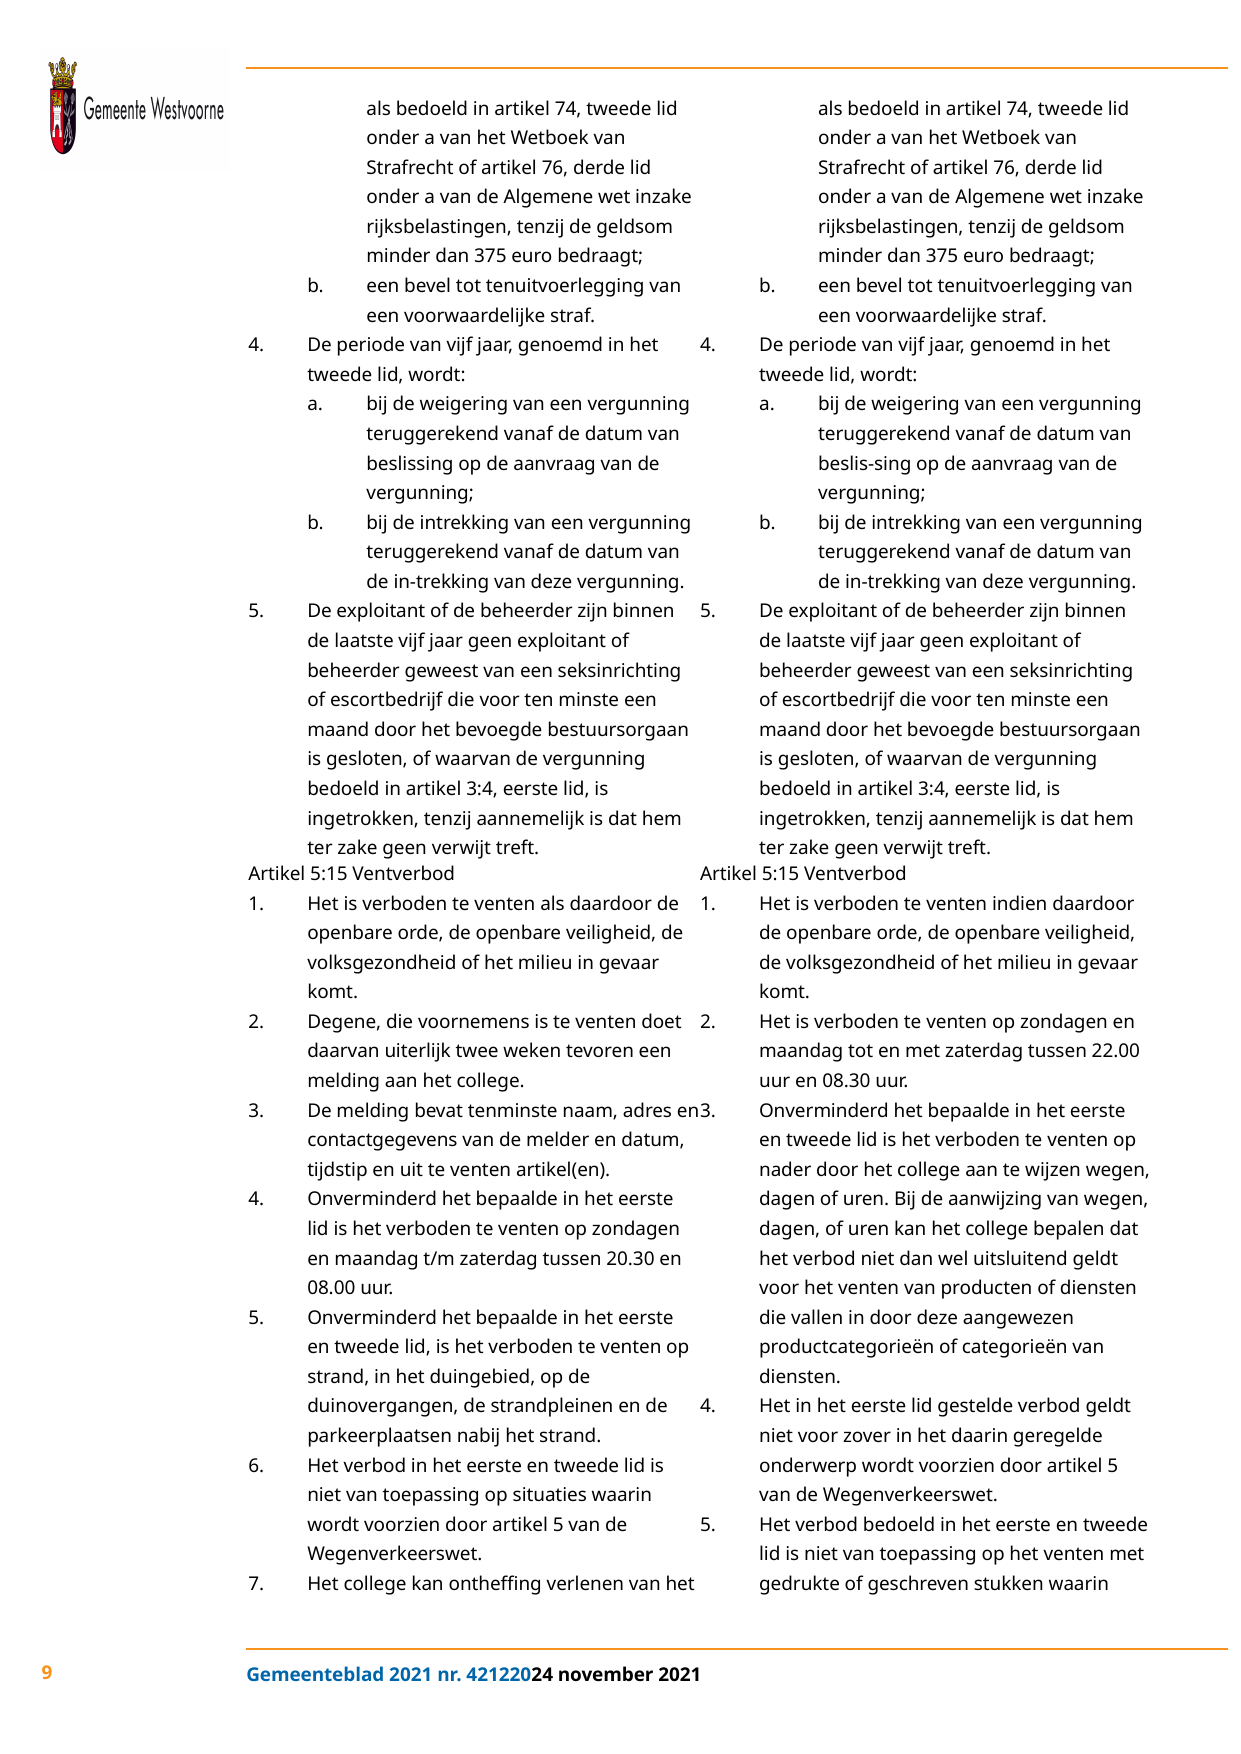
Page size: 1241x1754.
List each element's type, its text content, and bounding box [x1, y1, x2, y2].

picture [41, 47, 231, 172]
table_cell Artikel 5:15 Ventverbod Het is verboden te venten als daardoor de openbare orde, de openbare veiligheid, de volksgezondheid of het milieu in gevaar komt. Degene, die voornemens is te venten doet daarvan uiterlijk twee weken tevoren een melding aan het college. De melding bevat tenminste naam, adres en contactgegevens van de melder en datum, tijdstip en uit te venten artikel(en). Onverminderd het bepaalde in het eerste lid is het verboden te venten op zondagen en maandag t/m zaterdag tussen 20.30 en 08.00 uur. Onverminderd het bepaalde in het eerste en tweede lid, is het verboden te venten op strand, in het duingebied, op de duinovergangen, de strandpleinen en de parkeerplaatsen nabij het strand. Het verbod in het eerste en tweede lid is niet van toepassing op situaties waarin wordt voorzien door artikel 5 van de Wegenverkeerswet. Het college kan ontheffing verlenen van het [248, 860, 700, 1596]
table_cell Artikel 5:15 Ventverbod Het is verboden te venten indien daardoor de openbare orde, de openbare veiligheid, de volksgezondheid of het milieu in gevaar komt. Het is verboden te venten op zondagen en maandag tot en met zaterdag tussen 22.00 uur en 08.30 uur. Onverminderd het bepaalde in het eerste en tweede lid is het verboden te venten op nader door het college aan te wijzen wegen, dagen of uren. Bij de aanwijzing van wegen, dagen, of uren kan het college bepalen dat het verbod niet dan wel uitsluitend geldt voor het venten van producten of diensten die vallen in door deze aangewezen productcategorieën of categorieën van diensten. Het in het eerste lid gestelde verbod geldt niet voor zover in het daarin geregelde onderwerp wordt voorzien door artikel 5 van de Wegenverkeerswet. Het verbod bedoeld in het eerste en tweede lid is niet van toepassing op het venten met gedrukte of geschreven stukken waarin [700, 860, 1152, 1596]
table_cell als bedoeld in artikel 74, tweede lid onder a van het Wetboek van Strafrecht of artikel 76, derde lid onder a van de Algemene wet inzake rijksbelastingen, tenzij de geldsom minder dan 375 euro bedraagt; een bevel tot tenuitvoerlegging van een voorwaardelijke straf. De periode van vijf jaar, genoemd in het tweede lid, wordt: bij de weigering van een vergunning teruggerekend vanaf de datum van beslissing op de aanvraag van de vergunning; bij de intrekking van een vergunning teruggerekend vanaf de datum van de in-trekking van deze vergunning. De exploitant of de beheerder zijn binnen de laatste vijf jaar geen exploitant of beheerder geweest van een seksinrichting of escortbedrijf die voor ten minste een maand door het bevoegde bestuursorgaan is gesloten, of waarvan de vergunning bedoeld in artikel 3:4, eerste lid, is ingetrokken, tenzij aannemelijk is dat hem ter zake geen verwijt treft. [248, 95, 700, 860]
table_cell als bedoeld in artikel 74, tweede lid onder a van het Wetboek van Strafrecht of artikel 76, derde lid onder a van de Algemene wet inzake rijksbelastingen, tenzij de geldsom minder dan 375 euro bedraagt; een bevel tot tenuitvoerlegging van een voorwaardelijke straf. De periode van vijf jaar, genoemd in het tweede lid, wordt: bij de weigering van een vergunning teruggerekend vanaf de datum van beslis-sing op de aanvraag van de vergunning; bij de intrekking van een vergunning teruggerekend vanaf de datum van de in-trekking van deze vergunning. De exploitant of de beheerder zijn binnen de laatste vijf jaar geen exploitant of beheerder geweest van een seksinrichting of escortbedrijf die voor ten minste een maand door het bevoegde bestuursorgaan is gesloten, of waarvan de vergunning bedoeld in artikel 3:4, eerste lid, is ingetrokken, tenzij aannemelijk is dat hem ter zake geen verwijt treft. [700, 95, 1152, 860]
